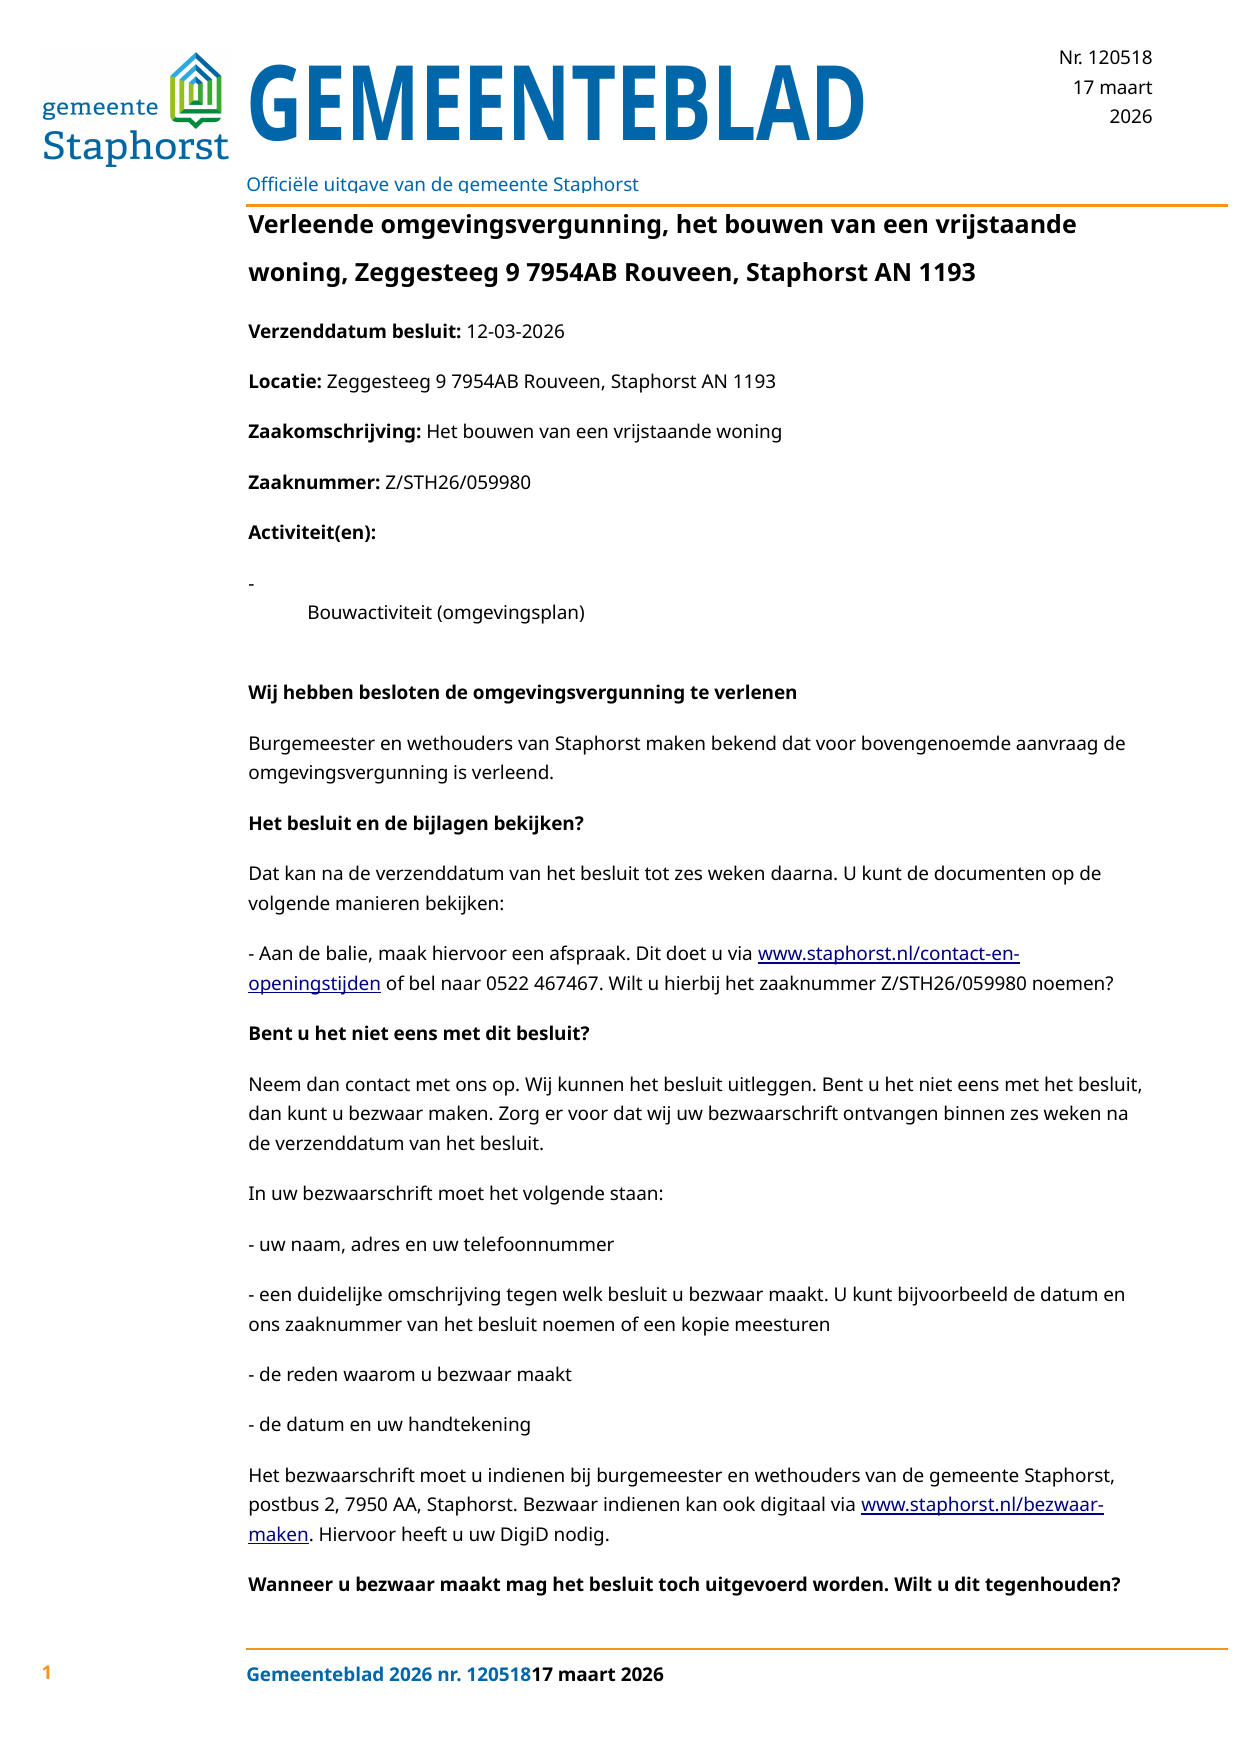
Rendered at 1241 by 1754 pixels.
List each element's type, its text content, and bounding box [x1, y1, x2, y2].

text Verleende omgevingsvergunning, het bouwen van een vrijstaande woning, Zeggesteeg 9 7954AB Rouveen, Staphorst AN 1193 [248, 207, 1152, 288]
text - de datum en uw handtekening [248, 1412, 1152, 1437]
text Het besluit en de bijlagen bekijken? [248, 810, 1152, 836]
text Locatie: Zeggesteeg 9 7954AB Rouveen, Staphorst AN 1193 [248, 368, 1152, 394]
text Dat kan na de verzenddatum van het besluit tot zes weken daarna. U kunt de documenten op de volgende manieren bekijken: [248, 860, 1152, 916]
text Verzenddatum besluit: 12-03-2026 [248, 318, 1152, 344]
text - uw naam, adres en uw telefoonnummer [248, 1231, 1152, 1257]
text In uw bezwaarschrift moet het volgende staan: [248, 1180, 1152, 1206]
text - Aan de balie, maak hiervoor een afspraak. Dit doet u via www.staphorst.nl/contact-en-openingstijden of bel naar 0522 467467. Wilt u hierbij het zaaknummer Z/STH26/059980 noemen? [248, 940, 1152, 996]
text Zaaknummer: Z/STH26/059980 [248, 469, 1152, 495]
picture [41, 47, 231, 172]
text Activiteit(en): [248, 519, 1152, 545]
text Wanneer u bezwaar maakt mag het besluit toch uitgevoerd worden. Wilt u dit tegenhouden? [248, 1572, 1152, 1597]
text Burgemeester en wethouders van Staphorst maken bekend dat voor bovengenoemde aanvraag de omgevingsvergunning is verleend. [248, 730, 1152, 785]
text - een duidelijke omschrijving tegen welk besluit u bezwaar maakt. U kunt bijvoorbeeld de datum en ons zaaknummer van het besluit noemen of een kopie meesturen [248, 1281, 1152, 1337]
text Neem dan contact met ons op. Wij kunnen het besluit uitleggen. Bent u het niet eens met het besluit, dan kunt u bezwaar maken. Zorg er voor dat wij uw bezwaarschrift ontvangen binnen zes weken na de verzenddatum van het besluit. [248, 1071, 1152, 1156]
text Het bezwaarschrift moet u indienen bij burgemeester en wethouders van de gemeente Staphorst, postbus 2, 7950 AA, Staphorst. Bezwaar indienen kan ook digitaal via www.staphorst.nl/bezwaar-maken. Hiervoor heeft u uw DigiD nodig. [248, 1462, 1152, 1547]
list Bouwactiviteit (omgevingsplan) [248, 599, 1152, 625]
text - de reden waarom u bezwaar maakt [248, 1361, 1152, 1387]
text Wij hebben besloten de omgevingsvergunning te verlenen [248, 679, 1152, 705]
text Bent u het niet eens met dit besluit? [248, 1020, 1152, 1046]
text Zaakomschrijving: Het bouwen van een vrijstaande woning [248, 419, 1152, 444]
